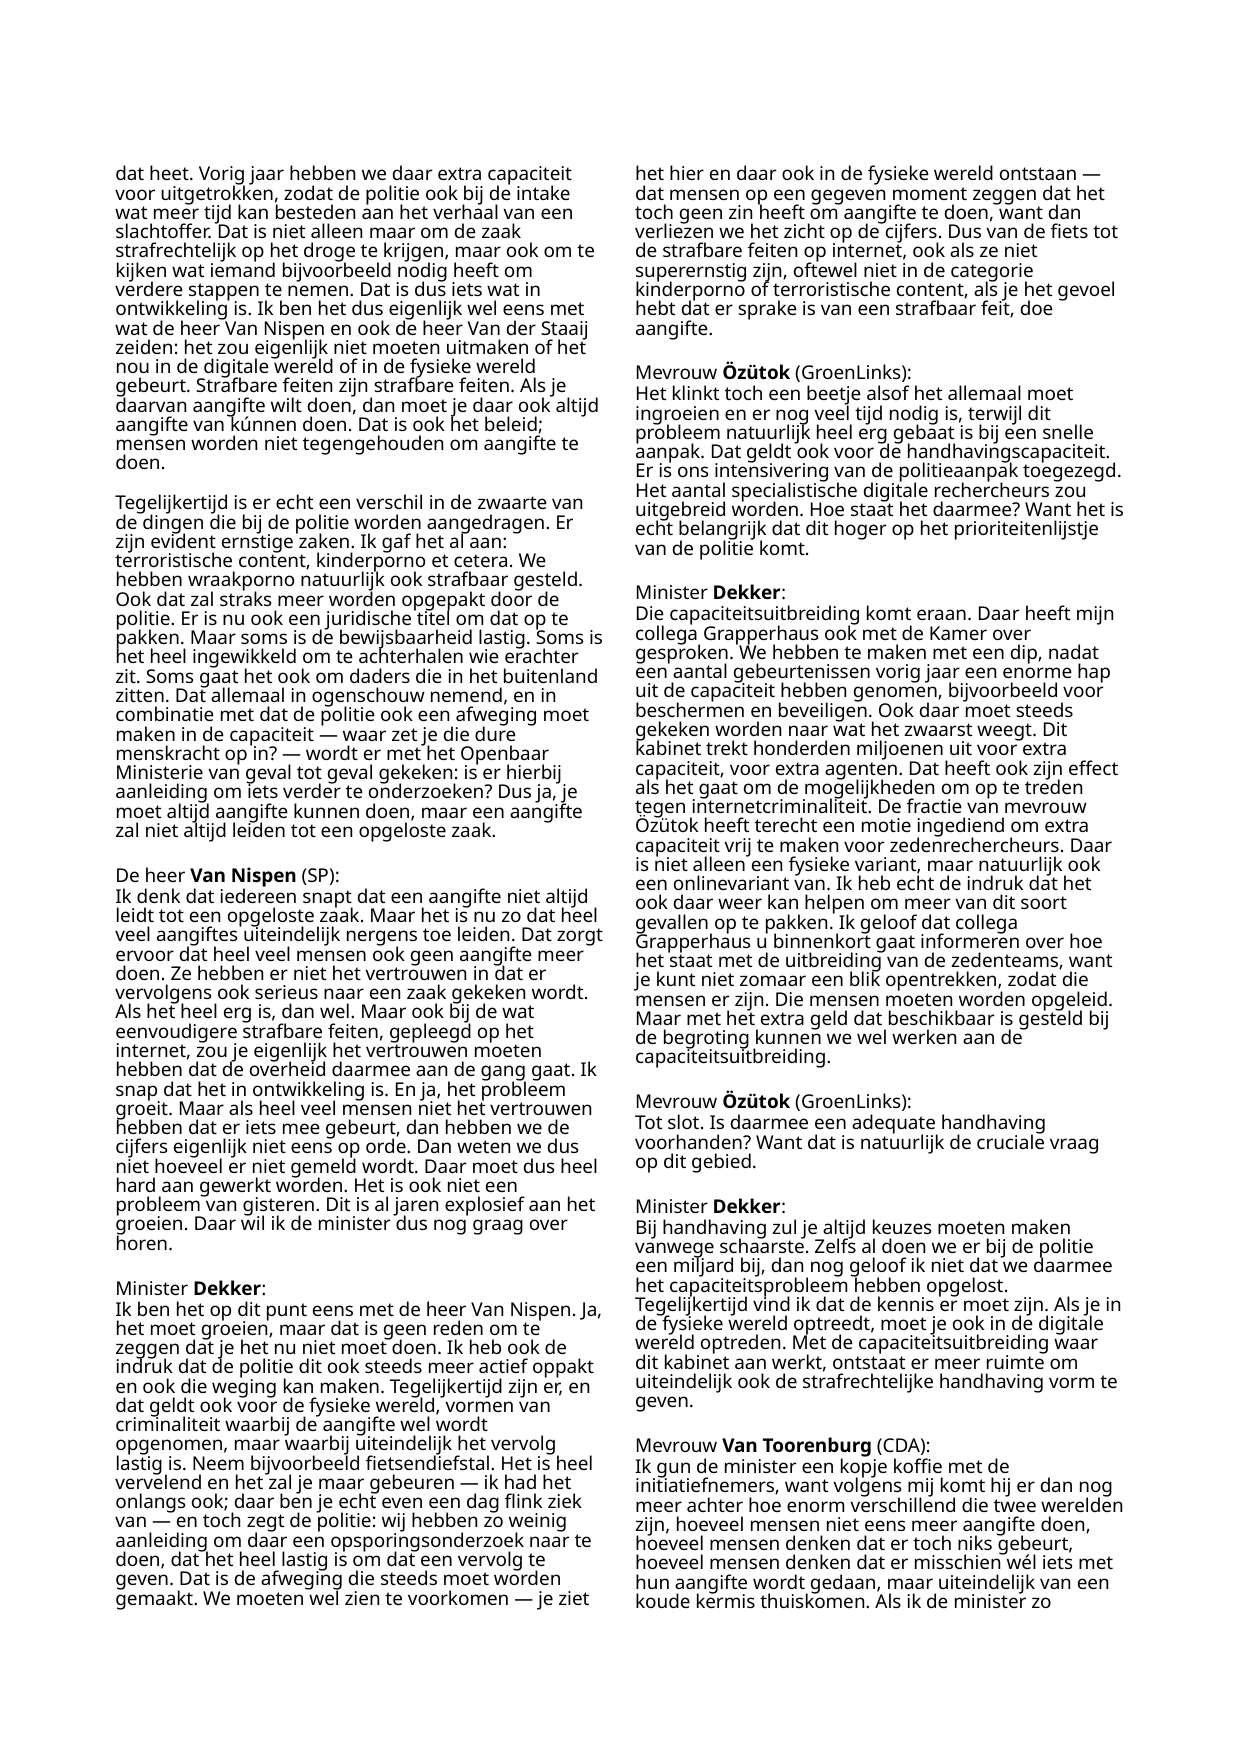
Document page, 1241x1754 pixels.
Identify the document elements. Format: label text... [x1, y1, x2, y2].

text Mevrouw Özütok (GroenLinks): [635, 359, 1125, 385]
text De heer Van Nispen (SP): [115, 862, 605, 888]
text Ik gun de minister een kopje koffie met de initiatiefnemers, want volgens mij komt hij er dan nog meer achter hoe enorm verschillend die twee werelden zijn, hoeveel mensen niet eens meer aangifte doen, hoeveel mensen denken dat er toch niks gebeurt, hoeveel mensen denken dat er misschien wél iets met hun aangifte wordt gedaan, maar uiteindelijk van een koude kermis thuiskomen. Als ik de minister zo [635, 1458, 1125, 1612]
text Die capaciteitsuitbreiding komt eraan. Daar heeft mijn collega Grapperhaus ook met de Kamer over gesproken. We hebben te maken met een dip, nadat een aantal gebeurtenissen vorig jaar een enorme hap uit de capaciteit hebben genomen, bijvoorbeeld voor beschermen en beveiligen. Ook daar moet steeds gekeken worden naar wat het zwaarst weegt. Dit kabinet trekt honderden miljoenen uit voor extra capaciteit, voor extra agenten. Dat heeft ook zijn effect als het gaat om de mogelijkheden om op te treden tegen internetcriminaliteit. De fractie van mevrouw Özütok heeft terecht een motie ingediend om extra capaciteit vrij te maken voor zedenrechercheurs. Daar is niet alleen een fysieke variant, maar natuurlijk ook een onlinevariant van. Ik heb echt de indruk dat het ook daar weer kan helpen om meer van dit soort gevallen op te pakken. Ik geloof dat collega Grapperhaus u binnenkort gaat informeren over hoe het staat met de uitbreiding van de zedenteams, want je kunt niet zomaar een blik opentrekken, zodat die mensen er zijn. Die mensen moeten worden opgeleid. Maar met het extra geld dat beschikbaar is gesteld bij de begroting kunnen we wel werken aan de capaciteitsuitbreiding. [635, 605, 1125, 1068]
text Tot slot. Is daarmee een adequate handhaving voorhanden? Want dat is natuurlijk de cruciale vraag op dit gebied. [635, 1114, 1125, 1172]
text Minister Dekker: [635, 1193, 1125, 1219]
text Ik ben het op dit punt eens met de heer Van Nispen. Ja, het moet groeien, maar dat is geen reden om te zeggen dat je het nu niet moet doen. Ik heb ook de indruk dat de politie dit ook steeds meer actief oppakt en ook die weging kan maken. Tegelijkertijd zijn er, en dat geldt ook voor de fysieke wereld, vormen van criminaliteit waarbij de aangifte wel wordt opgenomen, maar waarbij uiteindelijk het vervolg lastig is. Neem bijvoorbeeld fietsendiefstal. Het is heel vervelend en het zal je maar gebeuren — ik had het onlangs ook; daar ben je echt even een dag flink ziek van — en toch zegt de politie: wij hebben zo weinig aanleiding om daar een opsporingsonderzoek naar te doen, dat het heel lastig is om dat een vervolg te geven. Dat is de afweging die steeds moet worden gemaakt. We moeten wel zien te voorkomen — je ziet [115, 1301, 605, 1609]
text Het klinkt toch een beetje alsof het allemaal moet ingroeien en er nog veel tijd nodig is, terwijl dit probleem natuurlijk heel erg gebaat is bij een snelle aanpak. Dat geldt ook voor de handhavingscapaciteit. Er is ons intensivering van de politieaanpak toegezegd. Het aantal specialistische digitale rechercheurs zou uitgebreid worden. Hoe staat het daarmee? Want het is echt belangrijk dat dit hoger op het prioriteitenlijstje van de politie komt. [635, 385, 1125, 559]
text Minister Dekker: [115, 1275, 605, 1301]
text Bij handhaving zul je altijd keuzes moeten maken vanwege schaarste. Zelfs al doen we er bij de politie een miljard bij, dan nog geloof ik niet dat we daarmee het capaciteitsprobleem hebben opgelost. Tegelijkertijd vind ik dat de kennis er moet zijn. Als je in de fysieke wereld optreedt, moet je ook in de digitale wereld optreden. Met de capaciteitsuitbreiding waar dit kabinet aan werkt, ontstaat er meer ruimte om uiteindelijk ook de strafrechtelijke handhaving vorm te geven. [635, 1219, 1125, 1411]
text het hier en daar ook in de fysieke wereld ontstaan — dat mensen op een gegeven moment zeggen dat het toch geen zin heeft om aangifte te doen, want dan verliezen we het zicht op de cijfers. Dus van de fiets tot de strafbare feiten op internet, ook als ze niet superernstig zijn, oftewel niet in de categorie kinderporno of terroristische content, als je het gevoel hebt dat er sprake is van een strafbaar feit, doe aangifte. [635, 165, 1125, 339]
text Ik denk dat iedereen snapt dat een aangifte niet altijd leidt tot een opgeloste zaak. Maar het is nu zo dat heel veel aangiftes uiteindelijk nergens toe leiden. Dat zorgt ervoor dat heel veel mensen ook geen aangifte meer doen. Ze hebben er niet het vertrouwen in dat er vervolgens ook serieus naar een zaak gekeken wordt. Als het heel erg is, dan wel. Maar ook bij de wat eenvoudigere strafbare feiten, gepleegd op het internet, zou je eigenlijk het vertrouwen moeten hebben dat de overheid daarmee aan de gang gaat. Ik snap dat het in ontwikkeling is. En ja, het probleem groeit. Maar als heel veel mensen niet het vertrouwen hebben dat er iets mee gebeurt, dan hebben we de cijfers eigenlijk niet eens op orde. Dan weten we dus niet hoeveel er niet gemeld wordt. Daar moet dus heel hard aan gewerkt worden. Het is ook niet een probleem van gisteren. Dit is al jaren explosief aan het groeien. Daar wil ik de minister dus nog graag over horen. [115, 888, 605, 1254]
text Minister Dekker: [635, 579, 1125, 605]
text Mevrouw Van Toorenburg (CDA): [635, 1432, 1125, 1458]
text dat heet. Vorig jaar hebben we daar extra capaciteit voor uitgetrokken, zodat de politie ook bij de intake wat meer tijd kan besteden aan het verhaal van een slachtoffer. Dat is niet alleen maar om de zaak strafrechtelijk op het droge te krijgen, maar ook om te kijken wat iemand bijvoorbeeld nodig heeft om verdere stappen te nemen. Dat is dus iets wat in ontwikkeling is. Ik ben het dus eigenlijk wel eens met wat de heer Van Nispen en ook de heer Van der Staaij zeiden: het zou eigenlijk niet moeten uitmaken of het nou in de digitale wereld of in de fysieke wereld gebeurt. Strafbare feiten zijn strafbare feiten. Als je daarvan aangifte wilt doen, dan moet je daar ook altijd aangifte van kúnnen doen. Dat is ook het beleid; mensen worden niet tegengehouden om aangifte te doen. [115, 165, 605, 474]
text Tegelijkertijd is er echt een verschil in de zwaarte van de dingen die bij de politie worden aangedragen. Er zijn evident ernstige zaken. Ik gaf het al aan: terroristische content, kinderporno et cetera. We hebben wraakporno natuurlijk ook strafbaar gesteld. Ook dat zal straks meer worden opgepakt door de politie. Er is nu ook een juridische titel om dat op te pakken. Maar soms is de bewijsbaarheid lastig. Soms is het heel ingewikkeld om te achterhalen wie erachter zit. Soms gaat het ook om daders die in het buitenland zitten. Dat allemaal in ogenschouw nemend, en in combinatie met dat de politie ook een afweging moet maken in de capaciteit — waar zet je die dure menskracht op in? — wordt er met het Openbaar Ministerie van geval tot geval gekeken: is er hierbij aanleiding om iets verder te onderzoeken? Dus ja, je moet altijd aangifte kunnen doen, maar een aangifte zal niet altijd leiden tot een opgeloste zaak. [115, 494, 605, 841]
text Mevrouw Özütok (GroenLinks): [635, 1089, 1125, 1114]
